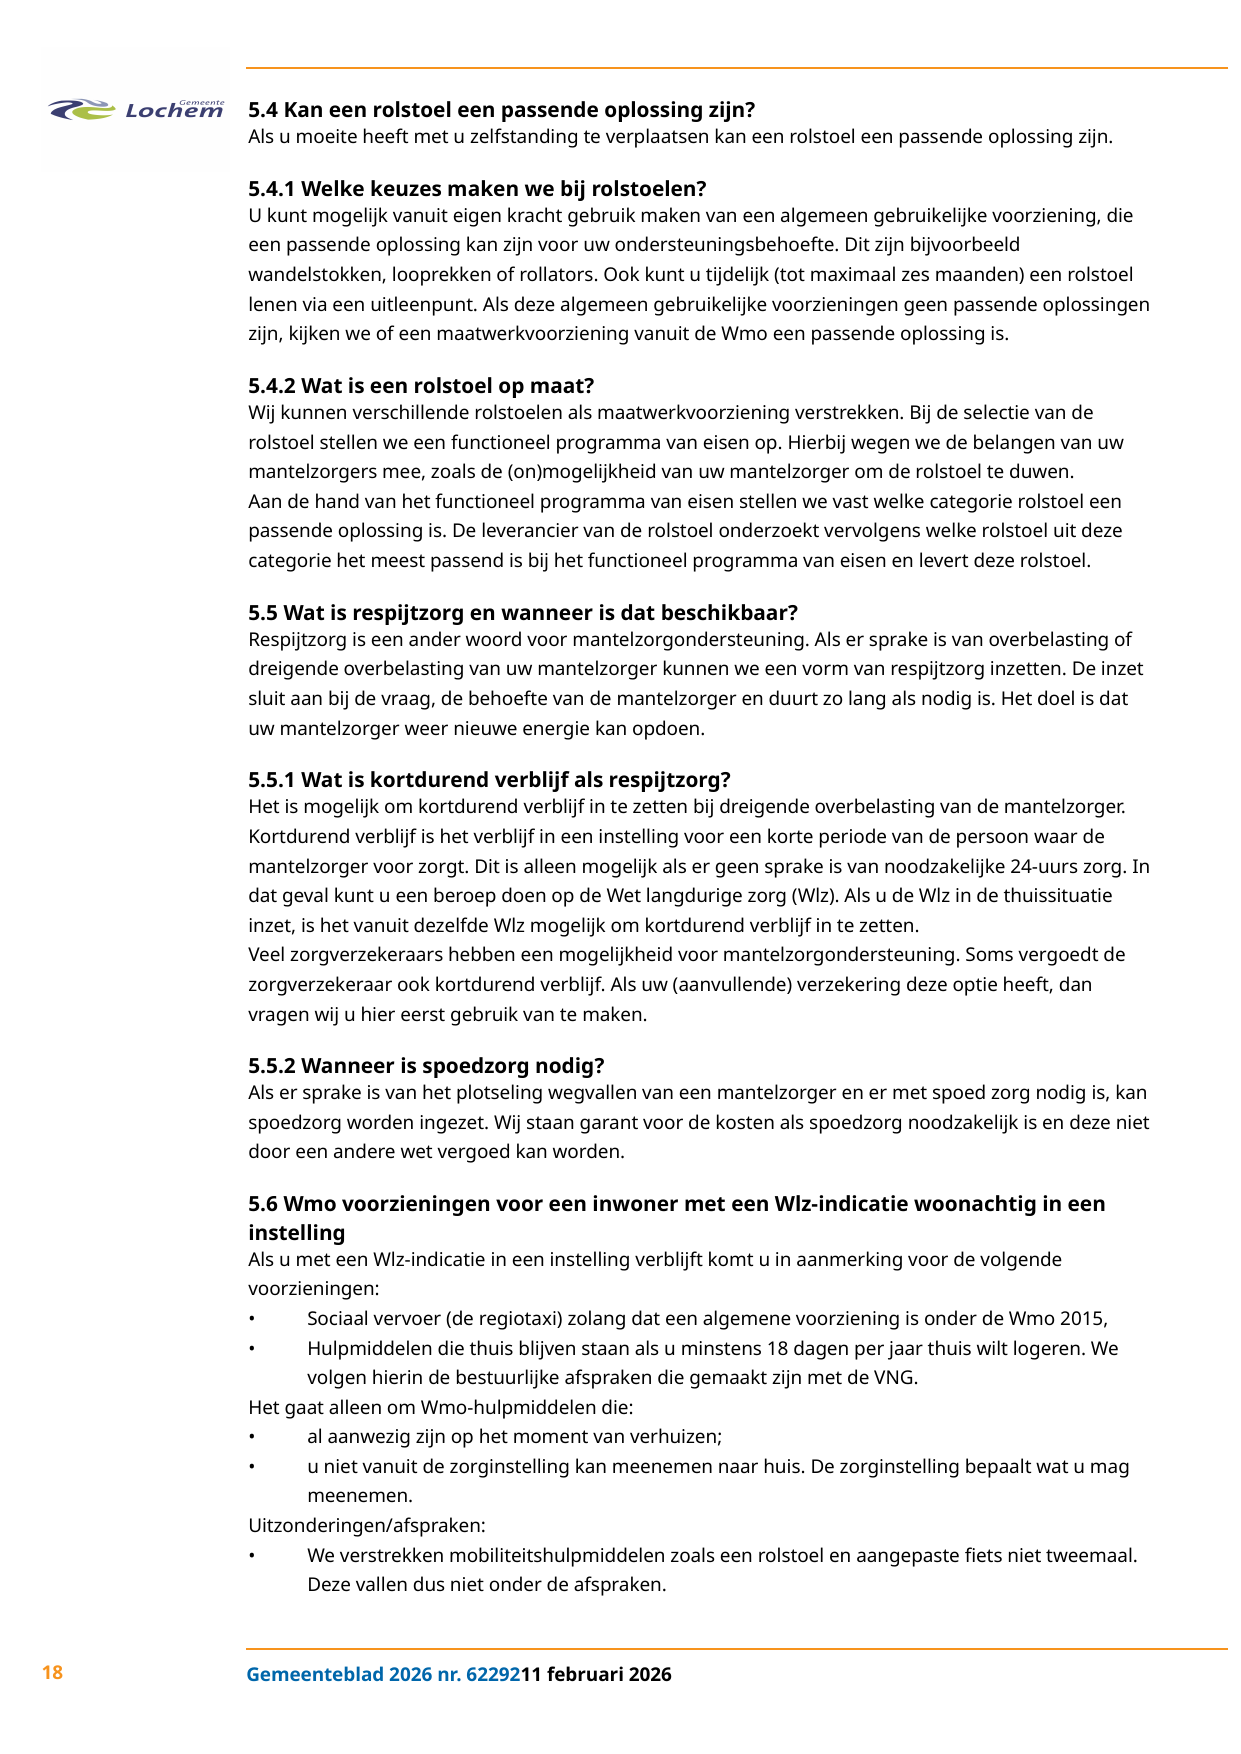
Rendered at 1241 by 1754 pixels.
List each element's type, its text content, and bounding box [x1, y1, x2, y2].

text U kunt mogelijk vanuit eigen kracht gebruik maken van een algemeen gebruikelijke voorziening, die een passende oplossing kan zijn voor uw ondersteuningsbehoefte. Dit zijn bijvoorbeeld wandelstokken, looprekken of rollators. Ook kunt u tijdelijk (tot maximaal zes maanden) een rolstoel lenen via een uitleenpunt. Als deze algemeen gebruikelijke voorzieningen geen passende oplossingen zijn, kijken we of een maatwerkvoorziening vanuit de Wmo een passende oplossing is. [248, 202, 1152, 346]
text 5.5.1 Wat is kortdurend verblijf als respijtzorg? [248, 765, 1152, 794]
text 5.4 Kan een rolstoel een passende oplossing zijn? [248, 95, 1152, 123]
text Als er sprake is van het plotseling wegvallen van een mantelzorger en er met spoed zorg nodig is, kan spoedzorg worden ingezet. Wij staan garant voor de kosten als spoedzorg noodzakelijk is en deze niet door een andere wet vergoed kan worden. [248, 1079, 1152, 1164]
list Hulpmiddelen die thuis blijven staan als u minstens 18 dagen per jaar thuis wilt logeren. We volgen hierin de bestuurlijke afspraken die gemaakt zijn met de VNG. [248, 1335, 1152, 1390]
text Respijtzorg is een ander woord voor mantelzorgondersteuning. Als er sprake is van overbelasting of dreigende overbelasting van uw mantelzorger kunnen we een vorm van respijtzorg inzetten. De inzet sluit aan bij de vraag, de behoefte van de mantelzorger en duurt zo lang als nodig is. Het doel is dat uw mantelzorger weer nieuwe energie kan opdoen. [248, 626, 1152, 741]
text 5.5.2 Wanneer is spoedzorg nodig? [248, 1051, 1152, 1079]
list We verstrekken mobiliteitshulpmiddelen zoals een rolstoel en aangepaste fiets niet tweemaal. Deze vallen dus niet onder de afspraken. [248, 1542, 1152, 1597]
text 5.5 Wat is respijtzorg en wanneer is dat beschikbaar? [248, 598, 1152, 626]
text Het gaat alleen om Wmo-hulpmiddelen die: [248, 1394, 1152, 1420]
text Veel zorgverzekeraars hebben een mogelijkheid voor mantelzorgondersteuning. Soms vergoedt de zorgverzekeraar ook kortdurend verblijf. Als uw (aanvullende) verzekering deze optie heeft, dan vragen wij u hier eerst gebruik van te maken. [248, 942, 1152, 1026]
list u niet vanuit de zorginstelling kan meenemen naar huis. De zorginstelling bepaalt wat u mag meenemen. [248, 1453, 1152, 1508]
text 5.4.2 Wat is een rolstoel op maat? [248, 371, 1152, 399]
text Aan de hand van het functioneel programma van eisen stellen we vast welke categorie rolstoel een passende oplossing is. De leverancier van de rolstoel onderzoekt vervolgens welke rolstoel uit deze categorie het meest passend is bij het functioneel programma van eisen en levert deze rolstoel. [248, 488, 1152, 573]
text Als u moeite heeft met u zelfstanding te verplaatsen kan een rolstoel een passende oplossing zijn. [248, 123, 1152, 149]
text Als u met een Wlz-indicatie in een instelling verblijft komt u in aanmerking voor de volgende voorzieningen: [248, 1246, 1152, 1301]
text Uitzonderingen/afspraken: [248, 1512, 1152, 1538]
text Wij kunnen verschillende rolstoelen als maatwerkvoorziening verstrekken. Bij de selectie van de rolstoel stellen we een functioneel programma van eisen op. Hierbij wegen we de belangen van uw mantelzorgers mee, zoals de (on)mogelijkheid van uw mantelzorger om de rolstoel te duwen. [248, 399, 1152, 484]
text Het is mogelijk om kortdurend verblijf in te zetten bij dreigende overbelasting van de mantelzorger. Kortdurend verblijf is het verblijf in een instelling voor een korte periode van de persoon waar de mantelzorger voor zorgt. Dit is alleen mogelijk als er geen sprake is van noodzakelijke 24-uurs zorg. In dat geval kunt u een beroep doen op de Wet langdurige zorg (Wlz). Als u de Wlz in de thuissituatie inzet, is het vanuit dezelfde Wlz mogelijk om kortdurend verblijf in te zetten. [248, 794, 1152, 938]
list Sociaal vervoer (de regiotaxi) zolang dat een algemene voorziening is onder de Wmo 2015, [248, 1305, 1152, 1331]
text 5.4.1 Welke keuzes maken we bij rolstoelen? [248, 174, 1152, 202]
text 5.6 Wmo voorzieningen voor een inwoner met een Wlz-indicatie woonachtig in een instelling [248, 1189, 1152, 1246]
picture [41, 47, 231, 172]
list al aanwezig zijn op het moment van verhuizen; [248, 1423, 1152, 1449]
